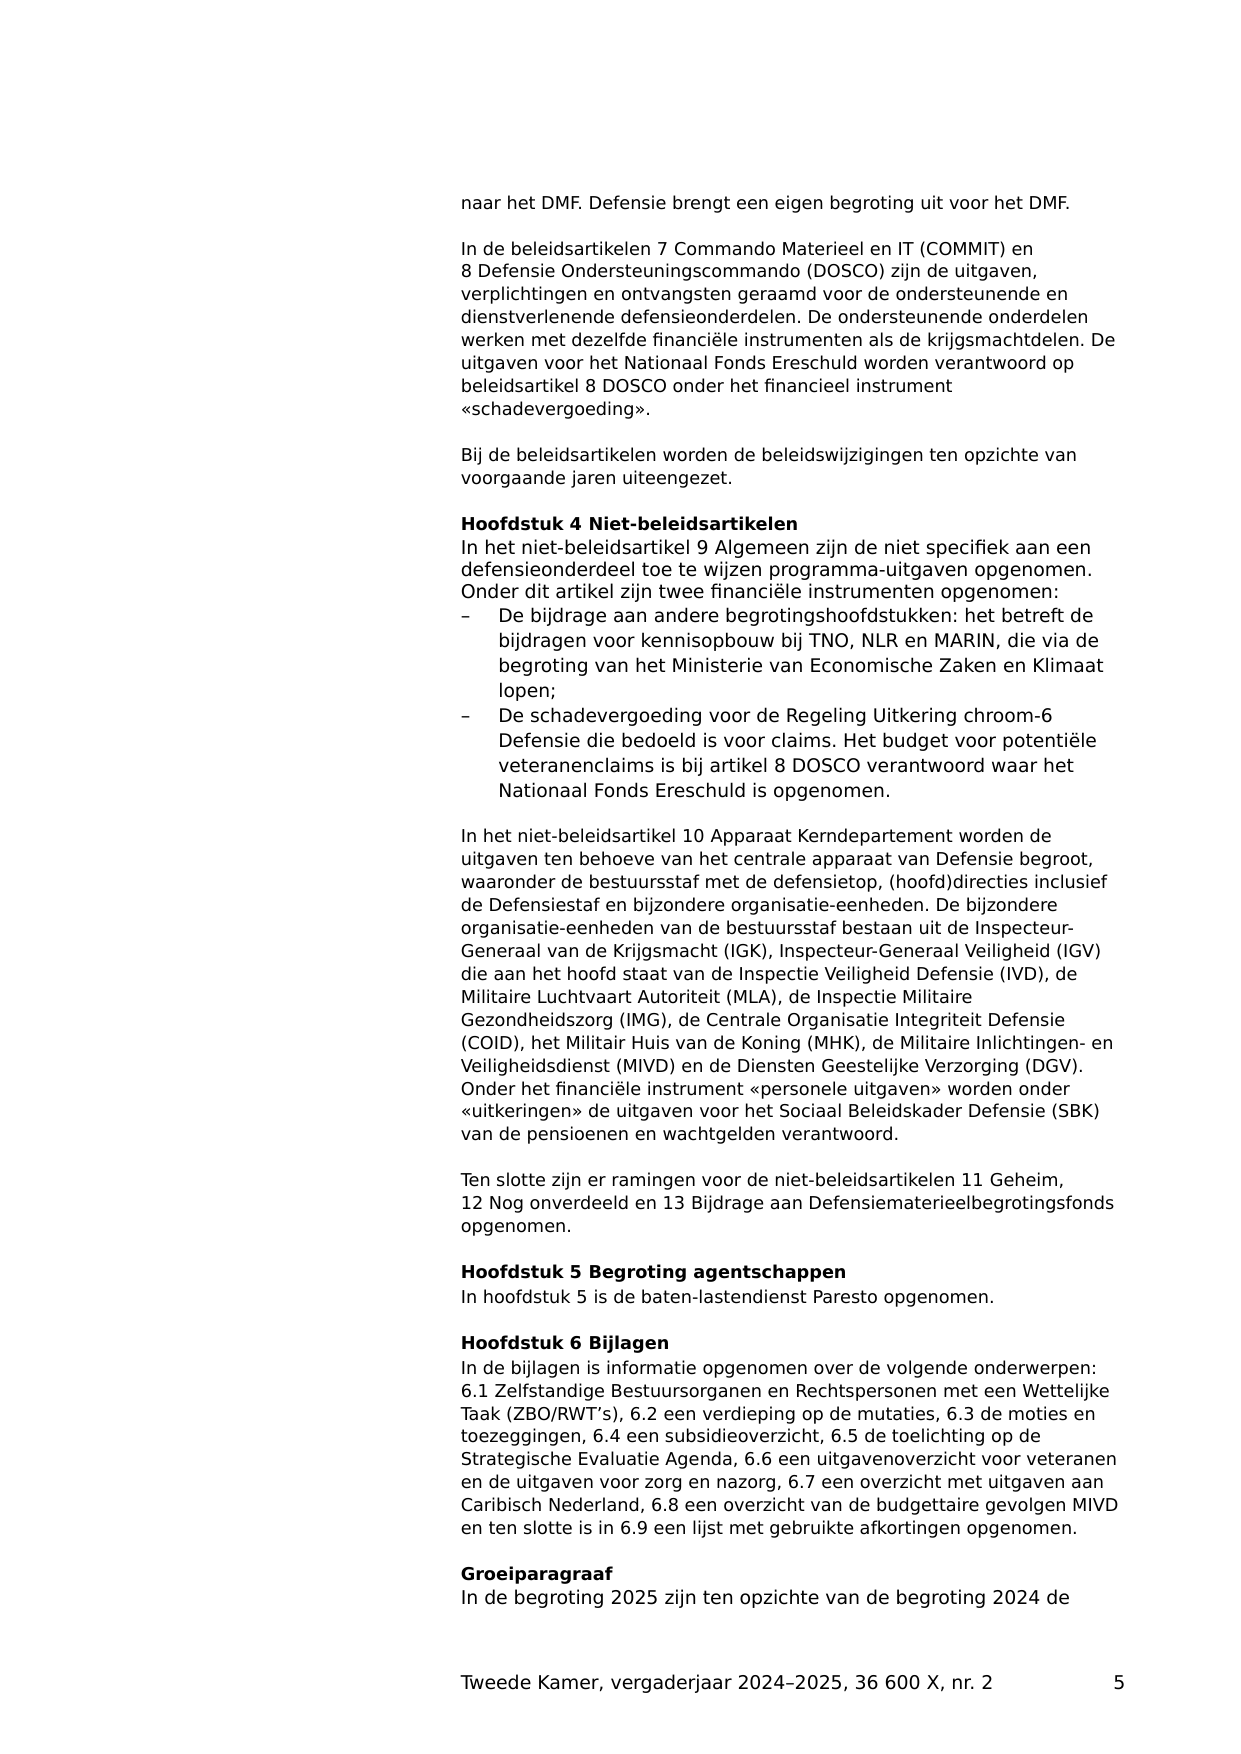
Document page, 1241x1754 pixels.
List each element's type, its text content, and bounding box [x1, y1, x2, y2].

text In hoofdstuk 5 is de baten-lastendienst Paresto opgenomen. [461, 1285, 1125, 1308]
text In de beleidsartikelen 7 Commando Materieel en IT (COMMIT) en 8 Defensie Ondersteuningscommando (DOSCO) zijn de uitgaven, verplichtingen en ontvangsten geraamd voor de ondersteunende en dienstverlenende defensieonderdelen. De ondersteunende onderdelen werken met dezelfde financiële instrumenten als de krijgsmachtdelen. De uitgaven voor het Nationaal Fonds Ereschuld worden verantwoord op beleidsartikel 8 DOSCO onder het financieel instrument «schadevergoeding». [461, 237, 1125, 420]
text Groeiparagraaf [461, 1562, 1125, 1585]
text Hoofdstuk 5 Begroting agentschappen [461, 1260, 1125, 1283]
list De schadevergoeding voor de Regeling Uitkering chroom-6 Defensie die bedoeld is voor claims. Het budget voor potentiële veteranenclaims is bij artikel 8 DOSCO verantwoord waar het Nationaal Fonds Ereschuld is opgenomen. [461, 702, 1125, 802]
text naar het DMF. Defensie brengt een eigen begroting uit voor het DMF. [461, 191, 1125, 214]
text In het niet-beleidsartikel 9 Algemeen zijn de niet specifiek aan een defensieonderdeel toe te wijzen programma-uitgaven opgenomen. Onder dit artikel zijn twee financiële instrumenten opgenomen: [461, 537, 1125, 602]
text In de begroting 2025 zijn ten opzichte van de begroting 2024 de [461, 1587, 1125, 1609]
text Hoofdstuk 6 Bijlagen [461, 1331, 1125, 1354]
text Ten slotte zijn er ramingen voor de niet-beleidsartikelen 11 Geheim, 12 Nog onverdeeld en 13 Bijdrage aan Defensiematerieelbegrotingsfonds opgenomen. [461, 1168, 1125, 1237]
text In de bijlagen is informatie opgenomen over de volgende onderwerpen: 6.1 Zelfstandige Bestuursorganen en Rechtspersonen met een Wettelijke Taak (ZBO/RWT’s), 6.2 een verdieping op de mutaties, 6.3 de moties en toezeggingen, 6.4 een subsidieoverzicht, 6.5 de toelichting op de Strategische Evaluatie Agenda, 6.6 een uitgavenoverzicht voor veteranen en de uitgaven voor zorg en nazorg, 6.7 een overzicht met uitgaven aan Caribisch Nederland, 6.8 een overzicht van de budgettaire gevolgen MIVD en ten slotte is in 6.9 een lijst met gebruikte afkortingen opgenomen. [461, 1356, 1125, 1539]
list De bijdrage aan andere begrotingshoofdstukken: het betreft de bijdragen voor kennisopbouw bij TNO, NLR en MARIN, die via de begroting van het Ministerie van Economische Zaken en Klimaat lopen; [461, 602, 1125, 702]
text Bij de beleidsartikelen worden de beleidswijzigingen ten opzichte van voorgaande jaren uiteengezet. [461, 443, 1125, 489]
text In het niet-beleidsartikel 10 Apparaat Kerndepartement worden de uitgaven ten behoeve van het centrale apparaat van Defensie begroot, waaronder de bestuursstaf met de defensietop, (hoofd)directies inclusief de Defensiestaf en bijzondere organisatie-eenheden. De bijzondere organisatie-eenheden van de bestuursstaf bestaan uit de Inspecteur-Generaal van de Krijgsmacht (IGK), Inspecteur-Generaal Veiligheid (IGV) die aan het hoofd staat van de Inspectie Veiligheid Defensie (IVD), de Militaire Luchtvaart Autoriteit (MLA), de Inspectie Militaire Gezondheidszorg (IMG), de Centrale Organisatie Integriteit Defensie (COID), het Militair Huis van de Koning (MHK), de Militaire Inlichtingen- en Veiligheidsdienst (MIVD) en de Diensten Geestelijke Verzorging (DGV). Onder het financiële instrument «personele uitgaven» worden onder «uitkeringen» de uitgaven voor het Sociaal Beleidskader Defensie (SBK) van de pensioenen en wachtgelden verantwoord. [461, 824, 1125, 1145]
text Hoofdstuk 4 Niet-beleidsartikelen [461, 512, 1125, 534]
